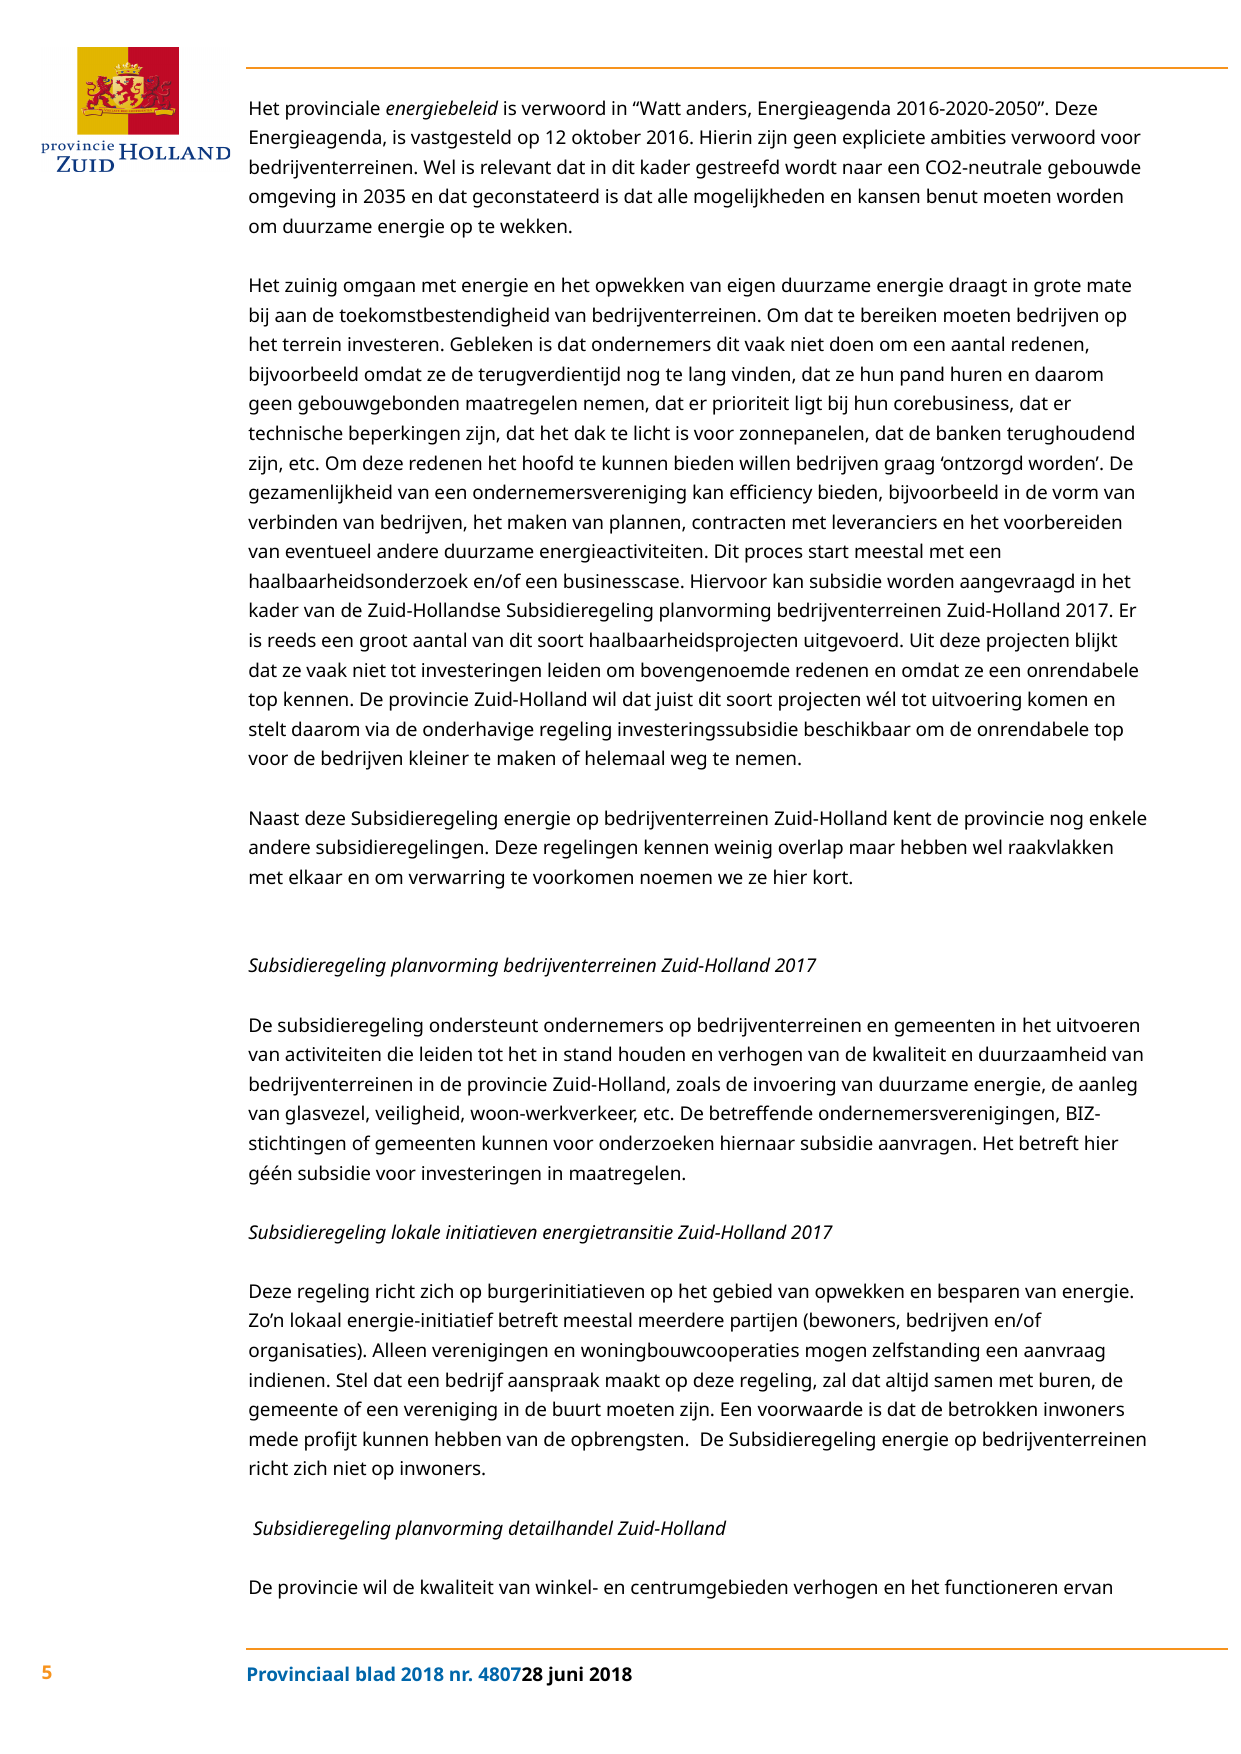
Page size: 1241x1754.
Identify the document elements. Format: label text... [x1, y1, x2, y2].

text Subsidieregeling planvorming detailhandel Zuid-Holland [248, 1515, 1152, 1541]
text Subsidieregeling planvorming bedrijventerreinen Zuid-Holland 2017 [248, 953, 1152, 978]
text Het zuinig omgaan met energie en het opwekken van eigen duurzame energie draagt in grote mate bij aan de toekomstbestendigheid van bedrijventerreinen. Om dat te bereiken moeten bedrijven op het terrein investeren. Gebleken is dat ondernemers dit vaak niet doen om een aantal redenen, bijvoorbeeld omdat ze de terugverdientijd nog te lang vinden, dat ze hun pand huren en daarom geen gebouwgebonden maatregelen nemen, dat er prioriteit ligt bij hun corebusiness, dat er technische beperkingen zijn, dat het dak te licht is voor zonnepanelen, dat de banken terughoudend zijn, etc. Om deze redenen het hoofd te kunnen bieden willen bedrijven graag ‘ontzorgd worden’. De gezamenlijkheid van een ondernemersvereniging kan efficiency bieden, bijvoorbeeld in de vorm van verbinden van bedrijven, het maken van plannen, contracten met leveranciers en het voorbereiden van eventueel andere duurzame energieactiviteiten. Dit proces start meestal met een haalbaarheidsonderzoek en/of een businesscase. Hiervoor kan subsidie worden aangevraagd in het kader van de Zuid-Hollandse Subsidieregeling planvorming bedrijventerreinen Zuid-Holland 2017. Er is reeds een groot aantal van dit soort haalbaarheidsprojecten uitgevoerd. Uit deze projecten blijkt dat ze vaak niet tot investeringen leiden om bovengenoemde redenen en omdat ze een onrendabele top kennen. De provincie Zuid-Holland wil dat juist dit soort projecten wél tot uitvoering komen en stelt daarom via de onderhavige regeling investeringssubsidie beschikbaar om de onrendabele top voor de bedrijven kleiner te maken of helemaal weg te nemen. [248, 272, 1152, 771]
text Deze regeling richt zich op burgerinitiatieven op het gebied van opwekken en besparen van energie. Zo’n lokaal energie-initiatief betreft meestal meerdere partijen (bewoners, bedrijven en/of organisaties). Alleen verenigingen en woningbouwcooperaties mogen zelfstanding een aanvraag indienen. Stel dat een bedrijf aanspraak maakt op deze regeling, zal dat altijd samen met buren, de gemeente of een vereniging in de buurt moeten zijn. Een voorwaarde is dat de betrokken inwoners mede profijt kunnen hebben van de opbrengsten. De Subsidieregeling energie op bedrijventerreinen richt zich niet op inwoners. [248, 1278, 1152, 1481]
text De subsidieregeling ondersteunt ondernemers op bedrijventerreinen en gemeenten in het uitvoeren van activiteiten die leiden tot het in stand houden en verhogen van de kwaliteit en duurzaamheid van bedrijventerreinen in de provincie Zuid-Holland, zoals de invoering van duurzame energie, de aanleg van glasvezel, veiligheid, woon-werkverkeer, etc. De betreffende ondernemersverenigingen, BIZ-stichtingen of gemeenten kunnen voor onderzoeken hiernaar subsidie aanvragen. Het betreft hier géén subsidie voor investeringen in maatregelen. [248, 1012, 1152, 1186]
text Het provinciale energiebeleid is verwoord in “Watt anders, Energieagenda 2016-2020-2050”. Deze Energieagenda, is vastgesteld op 12 oktober 2016. Hierin zijn geen expliciete ambities verwoord voor bedrijventerreinen. Wel is relevant dat in dit kader gestreefd wordt naar een CO2-neutrale gebouwde omgeving in 2035 en dat geconstateerd is dat alle mogelijkheden en kansen benut moeten worden om duurzame energie op te wekken. [248, 95, 1152, 239]
text De provincie wil de kwaliteit van winkel- en centrumgebieden verhogen en het functioneren ervan [248, 1574, 1152, 1600]
picture [41, 47, 231, 172]
text Naast deze Subsidieregeling energie op bedrijventerreinen Zuid-Holland kent de provincie nog enkele andere subsidieregelingen. Deze regelingen kennen weinig overlap maar hebben wel raakvlakken met elkaar en om verwarring te voorkomen noemen we ze hier kort. [248, 805, 1152, 890]
text Subsidieregeling lokale initiatieven energietransitie Zuid-Holland 2017 [248, 1219, 1152, 1245]
